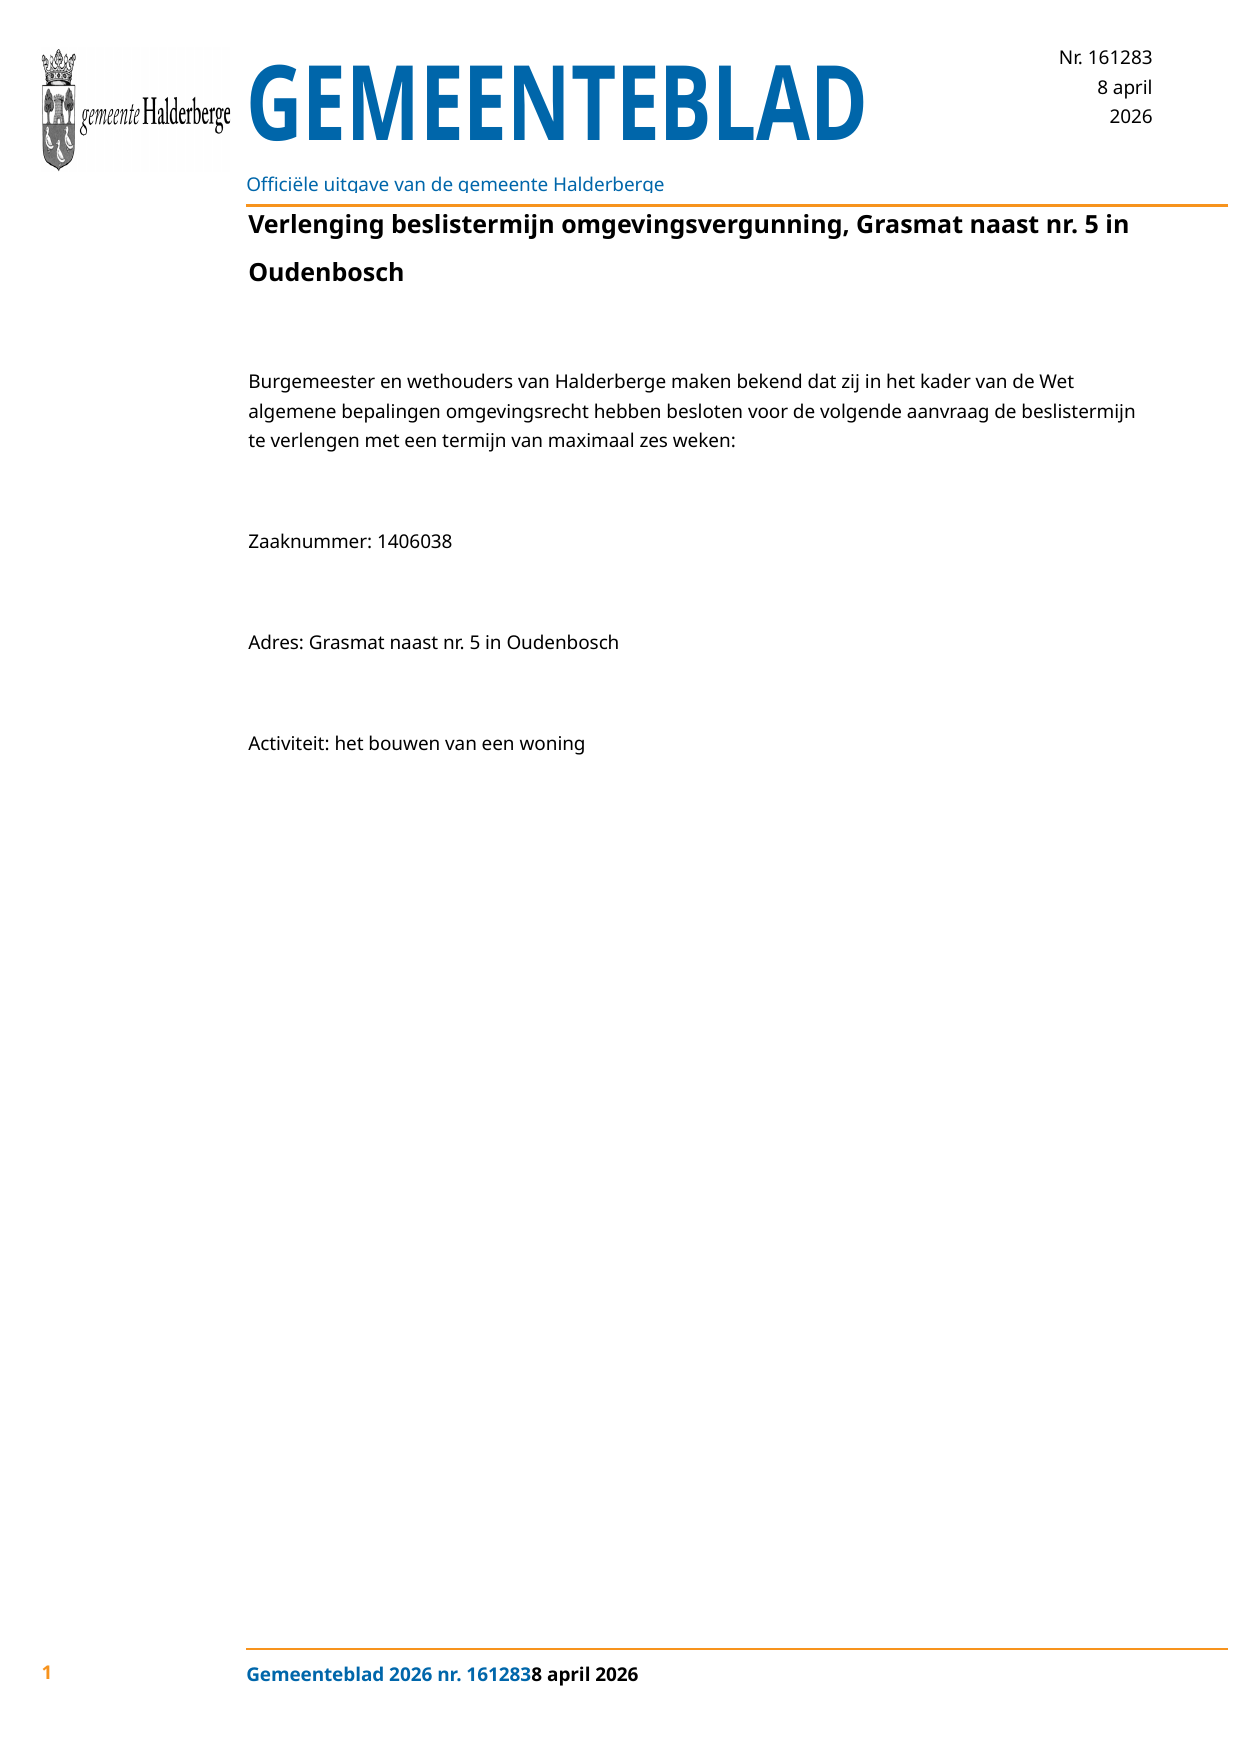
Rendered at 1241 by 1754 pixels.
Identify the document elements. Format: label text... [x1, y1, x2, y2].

text Zaaknummer: 1406038 [248, 528, 1152, 554]
text Verlenging beslistermijn omgevingsvergunning, Grasmat naast nr. 5 in Oudenbosch [248, 207, 1152, 288]
text Activiteit: het bouwen van een woning [248, 730, 1152, 756]
text Burgemeester en wethouders van Halderberge maken bekend dat zij in het kader van de Wet algemene bepalingen omgevingsrecht hebben besloten voor de volgende aanvraag de beslistermijn te verlengen met een termijn van maximaal zes weken: [248, 368, 1152, 453]
text Adres: Grasmat naast nr. 5 in Oudenbosch [248, 629, 1152, 655]
picture [41, 47, 231, 172]
